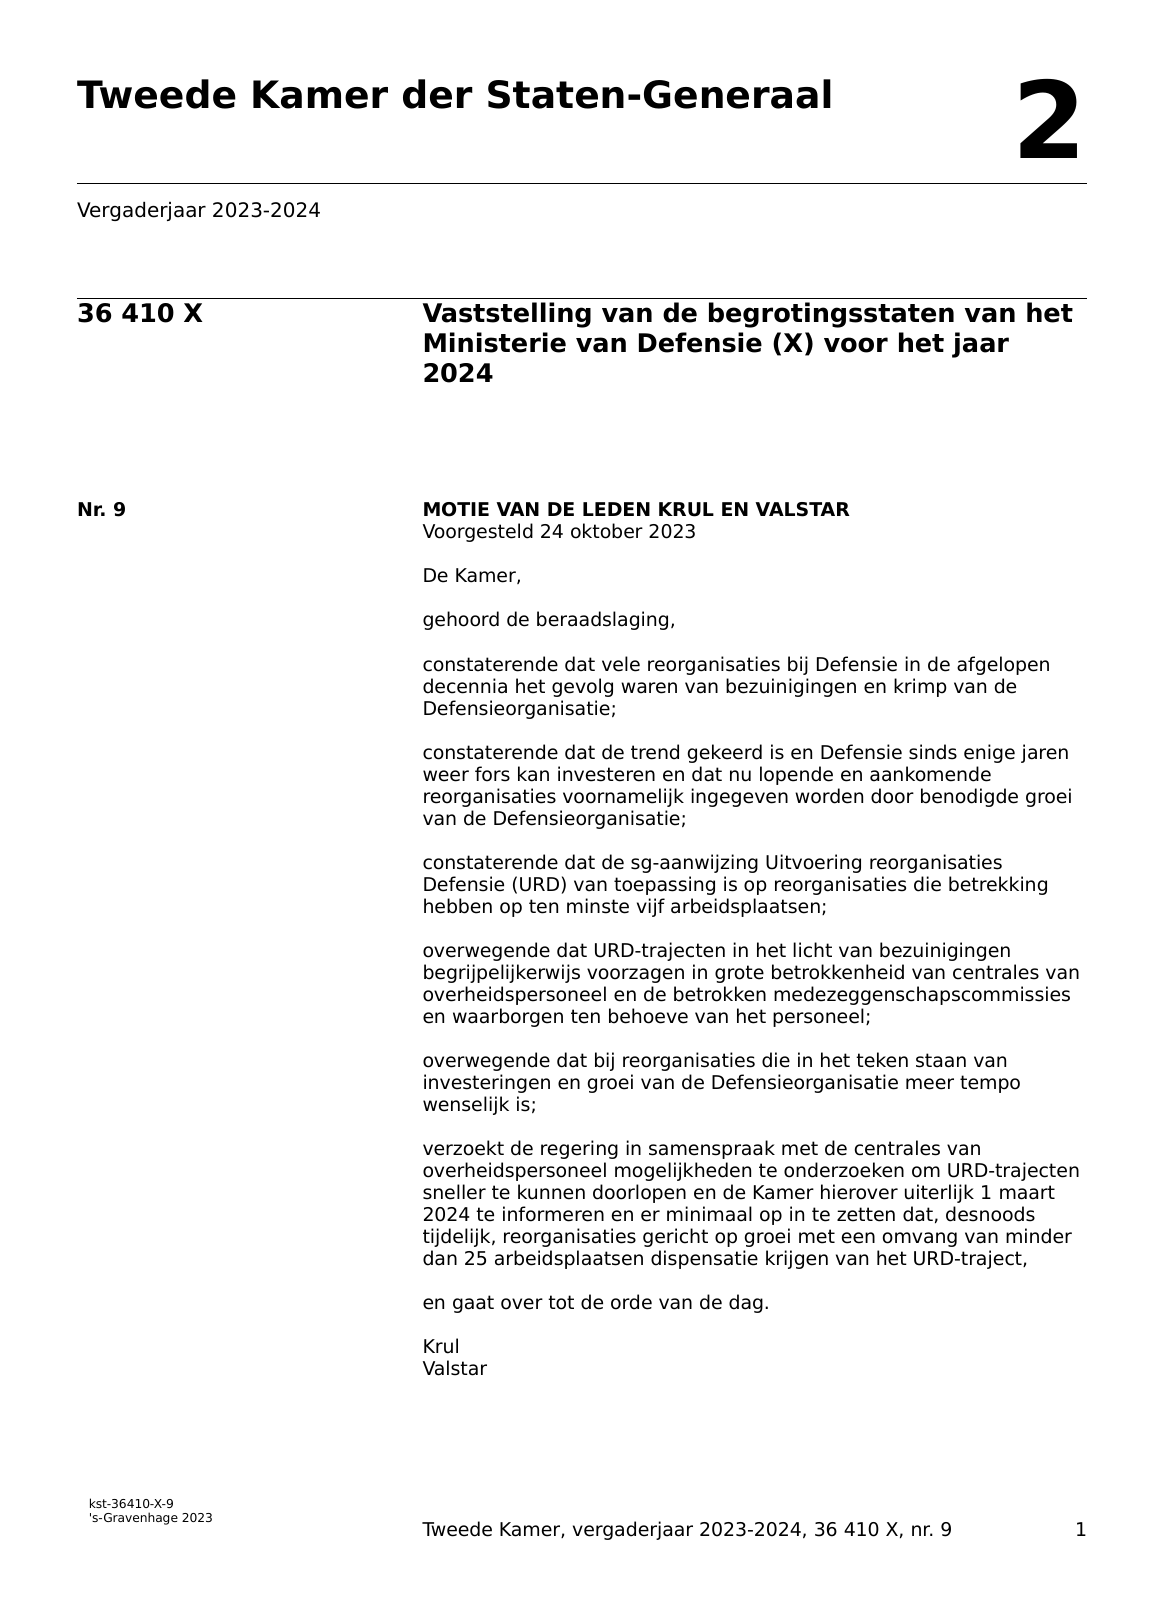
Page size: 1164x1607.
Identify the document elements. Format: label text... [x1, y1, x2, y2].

text Voorgesteld 24 oktober 2023 [422, 521, 1087, 543]
text overwegende dat URD-trajecten in het licht van bezuinigingen begrijpelijkerwijs voorzagen in grote betrokkenheid van centrales van overheidspersoneel en de betrokken medezeggenschapscommissies en waarborgen ten behoeve van het personeel; [422, 940, 1087, 1028]
subtitle Nr. 9 MOTIE VAN DE LEDEN KRUL EN VALSTAR [77, 499, 1087, 521]
text constaterende dat de sg-aanwijzing Uitvoering reorganisaties Defensie (URD) van toepassing is op reorganisaties die betrekking hebben op ten minste vijf arbeidsplaatsen; [422, 852, 1087, 918]
text De Kamer, [422, 565, 1087, 587]
text verzoekt de regering in samenspraak met de centrales van overheidspersoneel mogelijkheden te onderzoeken om URD-trajecten sneller te kunnen doorlopen en de Kamer hierover uiterlijk 1 maart 2024 te informeren en er minimaal op in te zetten dat, desnoods tijdelijk, reorganisaties gericht op groei met een omvang van minder dan 25 arbeidsplaatsen dispensatie krijgen van het URD-traject, [422, 1138, 1087, 1270]
text en gaat over tot de orde van de dag. [422, 1292, 1087, 1314]
text 's-Gravenhage 2023 [88, 1511, 323, 1525]
text constaterende dat vele reorganisaties bij Defensie in de afgelopen decennia het gevolg waren van bezuinigingen en krimp van de Defensieorganisatie; [422, 653, 1087, 719]
table_cell Vergaderjaar 2023-2024 [77, 184, 1087, 298]
table_header 2 [886, 59, 1087, 183]
text kst-36410-X-9 [88, 1497, 323, 1511]
text Valstar [422, 1358, 1087, 1380]
text Krul [422, 1336, 1087, 1358]
text gehoord de beraadslaging, [422, 609, 1087, 631]
text constaterende dat de trend gekeerd is en Defensie sinds enige jaren weer fors kan investeren en dat nu lopende en aankomende reorganisaties voornamelijk ingegeven worden door benodigde groei van de Defensieorganisatie; [422, 742, 1087, 829]
table_header Tweede Kamer der Staten-Generaal [77, 59, 886, 183]
subtitle 36 410 X Vaststelling van de begrotingsstaten van het Ministerie van Defensie (X) voor het jaar 2024 [77, 299, 1087, 388]
text overwegende dat bij reorganisaties die in het teken staan van investeringen en groei van de Defensieorganisatie meer tempo wenselijk is; [422, 1050, 1087, 1116]
